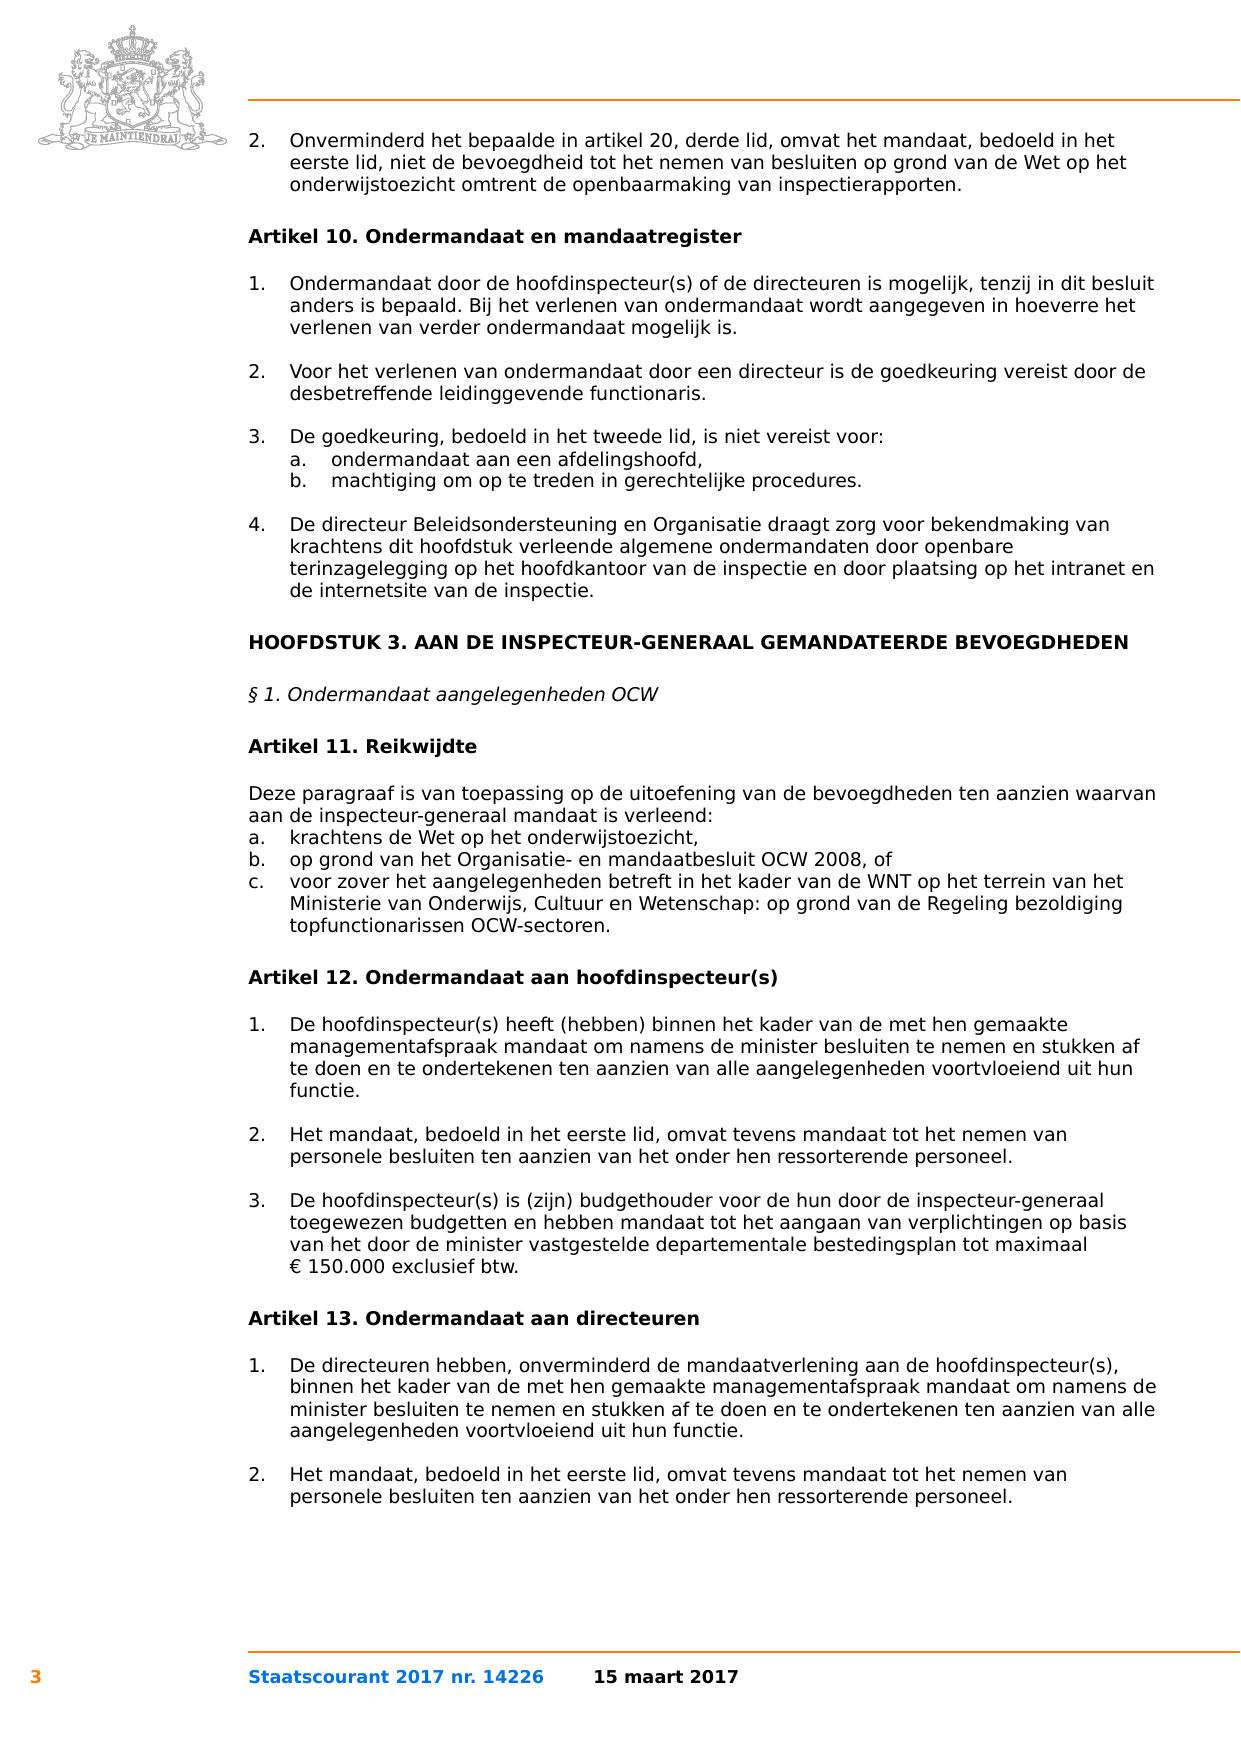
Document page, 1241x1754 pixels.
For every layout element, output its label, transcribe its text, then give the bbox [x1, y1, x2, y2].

subtitle Artikel 11. Reikwijdte [248, 736, 1163, 758]
text 2. Voor het verlenen van ondermandaat door een directeur is de goedkeuring vereist door de desbetreffende leidinggevende functionaris. [248, 361, 1163, 404]
subtitle Artikel 13. Ondermandaat aan directeuren [248, 1307, 1163, 1329]
text 4. De directeur Beleidsondersteuning en Organisatie draagt zorg voor bekendmaking van krachtens dit hoofdstuk verleende algemene ondermandaten door openbare terinzagelegging op het hoofdkantoor van de inspectie en door plaatsing op het intranet en de internetsite van de inspectie. [248, 514, 1163, 602]
subtitle Artikel 10. Ondermandaat en mandaatregister [248, 226, 1163, 248]
text Deze paragraaf is van toepassing op de uitoefening van de bevoegdheden ten aanzien waarvan aan de inspecteur-generaal mandaat is verleend: [248, 783, 1163, 827]
text 2. Onverminderd het bepaalde in artikel 20, derde lid, omvat het mandaat, bedoeld in het eerste lid, niet de bevoegdheid tot het nemen van besluiten op grond van de Wet op het onderwijstoezicht omtrent de openbaarmaking van inspectierapporten. [248, 130, 1163, 196]
picture [38, 25, 227, 150]
text 3. De hoofdinspecteur(s) is (zijn) budgethouder voor de hun door de inspecteur-generaal toegewezen budgetten en hebben mandaat tot het aangaan van verplichtingen op basis van het door de minister vastgestelde departementale bestedingsplan tot maximaal € 150.000 exclusief btw. [248, 1189, 1163, 1277]
text 1. De directeuren hebben, onverminderd de mandaatverlening aan de hoofdinspecteur(s), binnen het kader van de met hen gemaakte managementafspraak mandaat om namens de minister besluiten te nemen en stukken af te doen en te ondertekenen ten aanzien van alle aangelegenheden voortvloeiend uit hun functie. [248, 1354, 1163, 1442]
text 2. Het mandaat, bedoeld in het eerste lid, omvat tevens mandaat tot het nemen van personele besluiten ten aanzien van het onder hen ressorterende personeel. [248, 1464, 1163, 1508]
text c. voor zover het aangelegenheden betreft in het kader van de WNT op het terrein van het Ministerie van Onderwijs, Cultuur en Wetenschap: op grond van de Regeling bezoldiging topfunctionarissen OCW-sectoren. [248, 871, 1163, 937]
text b. op grond van het Organisatie- en mandaatbesluit OCW 2008, of [248, 849, 1163, 871]
subtitle Artikel 12. Ondermandaat aan hoofdinspecteur(s) [248, 967, 1163, 989]
text 3. De goedkeuring, bedoeld in het tweede lid, is niet vereist voor: [248, 426, 1163, 448]
text a. krachtens de Wet op het onderwijstoezicht, [248, 827, 1163, 849]
text b. machtiging om op te treden in gerechtelijke procedures. [289, 470, 1163, 492]
text 1. Ondermandaat door de hoofdinspecteur(s) of de directeuren is mogelijk, tenzij in dit besluit anders is bepaald. Bij het verlenen van ondermandaat wordt aangegeven in hoeverre het verlenen van verder ondermandaat mogelijk is. [248, 273, 1163, 339]
text a. ondermandaat aan een afdelingshoofd, [289, 448, 1163, 470]
text 2. Het mandaat, bedoeld in het eerste lid, omvat tevens mandaat tot het nemen van personele besluiten ten aanzien van het onder hen ressorterende personeel. [248, 1124, 1163, 1168]
subtitle § 1. Ondermandaat aangelegenheden OCW [248, 684, 1163, 706]
text 1. De hoofdinspecteur(s) heeft (hebben) binnen het kader van de met hen gemaakte managementafspraak mandaat om namens de minister besluiten te nemen en stukken af te doen en te ondertekenen ten aanzien van alle aangelegenheden voortvloeiend uit hun functie. [248, 1014, 1163, 1102]
subtitle HOOFDSTUK 3. AAN DE INSPECTEUR-GENERAAL GEMANDATEERDE BEVOEGDHEDEN [248, 632, 1163, 654]
